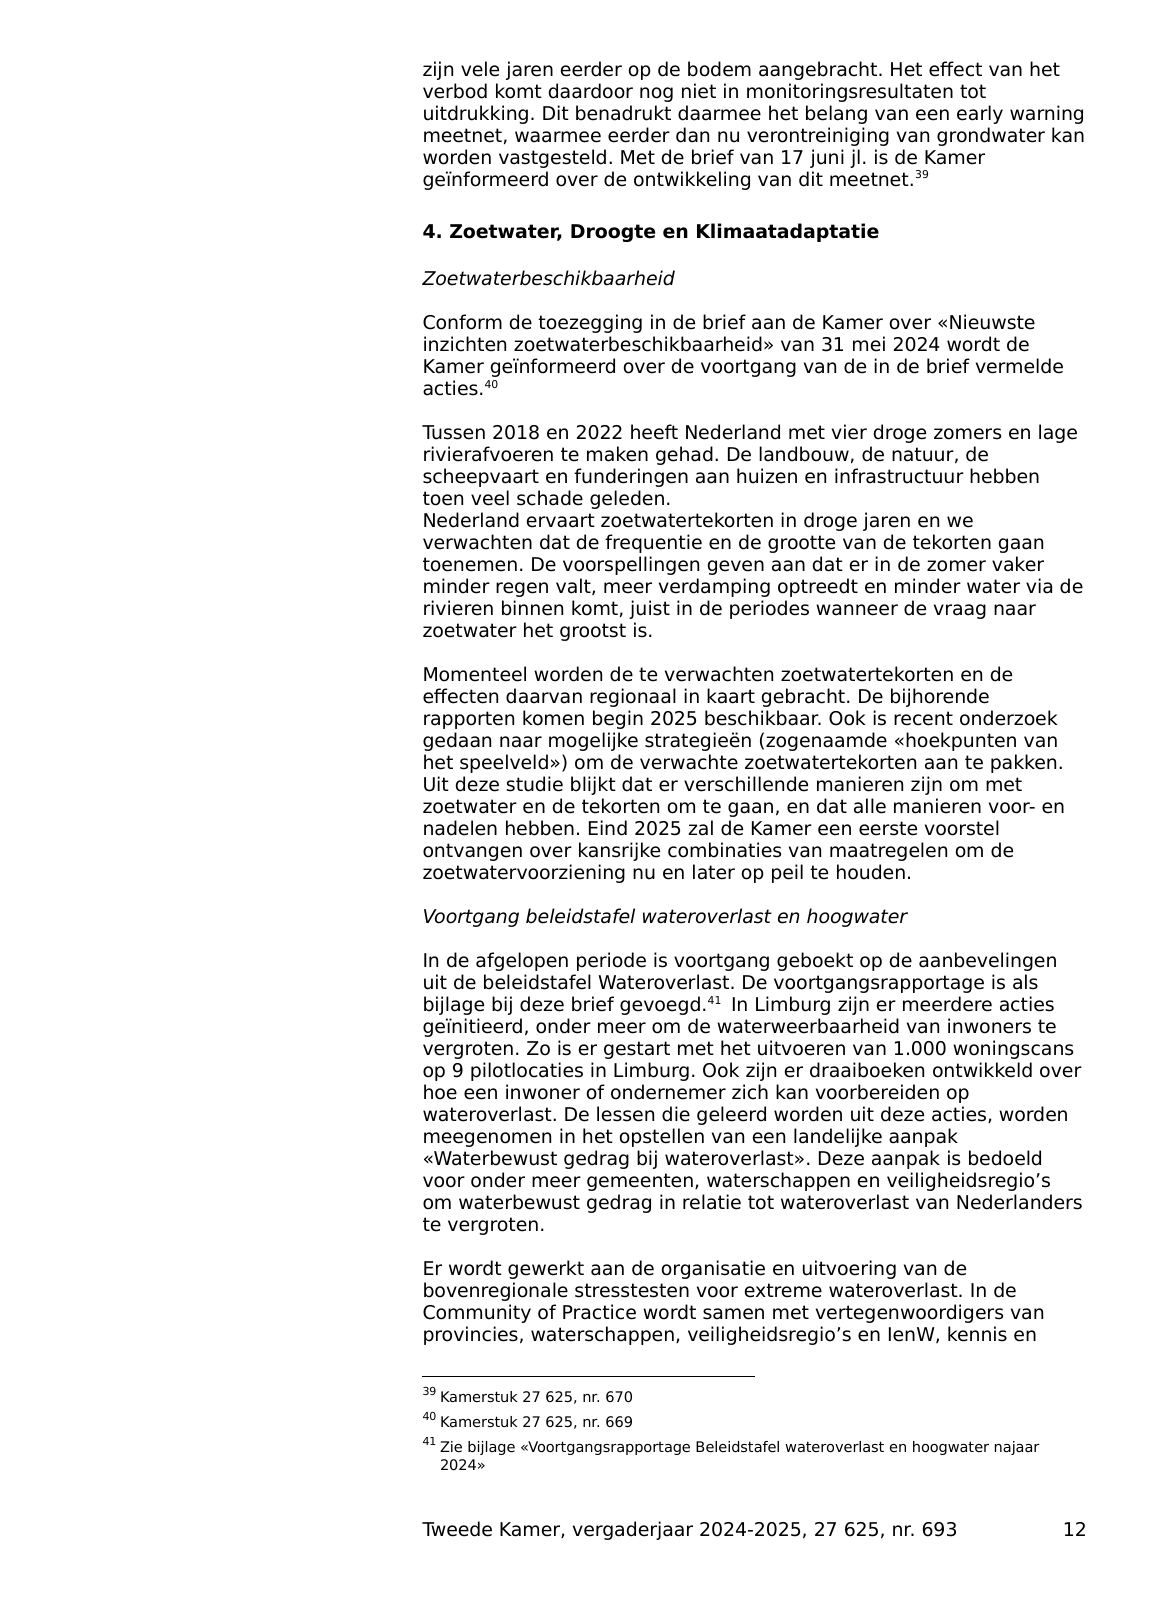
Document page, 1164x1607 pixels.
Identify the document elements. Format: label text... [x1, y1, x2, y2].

text Kamerstuk 27 625, nr. 669 [422, 1410, 1087, 1432]
subtitle Zoetwaterbeschikbaarheid [422, 268, 1087, 290]
text Zie bijlage «Voortgangsrapportage Beleidstafel wateroverlast en hoogwater najaar 2024» [422, 1435, 1087, 1474]
text In de afgelopen periode is voortgang geboekt op de aanbevelingen uit de beleidstafel Wateroverlast. De voortgangsrapportage is als bijlage bij deze brief gevoegd. In Limburg zijn er meerdere acties geïnitieerd, onder meer om de waterweerbaarheid van inwoners te vergroten. Zo is er gestart met het uitvoeren van 1.000 woningscans op 9 pilotlocaties in Limburg. Ook zijn er draaiboeken ontwikkeld over hoe een inwoner of ondernemer zich kan voorbereiden op wateroverlast. De lessen die geleerd worden uit deze acties, worden meegenomen in het opstellen van een landelijke aanpak «Waterbewust gedrag bij wateroverlast». Deze aanpak is bedoeld voor onder meer gemeenten, waterschappen en veiligheidsregio’s om waterbewust gedrag in relatie tot wateroverlast van Nederlanders te vergroten. [422, 950, 1087, 1236]
text zijn vele jaren eerder op de bodem aangebracht. Het effect van het verbod komt daardoor nog niet in monitoringsresultaten tot uitdrukking. Dit benadrukt daarmee het belang van een early warning meetnet, waarmee eerder dan nu verontreiniging van grondwater kan worden vastgesteld. Met de brief van 17 juni jl. is de Kamer geïnformeerd over de ontwikkeling van dit meetnet. [422, 59, 1087, 191]
text Er wordt gewerkt aan de organisatie en uitvoering van de bovenregionale stresstesten voor extreme wateroverlast. In de Community of Practice wordt samen met vertegenwoordigers van provincies, waterschappen, veiligheidsregio’s en IenW, kennis en [422, 1258, 1087, 1346]
text Tussen 2018 en 2022 heeft Nederland met vier droge zomers en lage rivierafvoeren te maken gehad. De landbouw, de natuur, de scheepvaart en funderingen aan huizen en infrastructuur hebben toen veel schade geleden. [422, 422, 1087, 510]
text Conform de toezegging in de brief aan de Kamer over «Nieuwste inzichten zoetwaterbeschikbaarheid» van 31 mei 2024 wordt de Kamer geïnformeerd over de voortgang van de in de brief vermelde acties. [422, 312, 1087, 400]
text Momenteel worden de te verwachten zoetwatertekorten en de effecten daarvan regionaal in kaart gebracht. De bijhorende rapporten komen begin 2025 beschikbaar. Ook is recent onderzoek gedaan naar mogelijke strategieën (zogenaamde «hoekpunten van het speelveld») om de verwachte zoetwatertekorten aan te pakken. Uit deze studie blijkt dat er verschillende manieren zijn om met zoetwater en de tekorten om te gaan, en dat alle manieren voor- en nadelen hebben. Eind 2025 zal de Kamer een eerste voorstel ontvangen over kansrijke combinaties van maatregelen om de zoetwatervoorziening nu en later op peil te houden. [422, 664, 1087, 884]
text Nederland ervaart zoetwatertekorten in droge jaren en we verwachten dat de frequentie en de grootte van de tekorten gaan toenemen. De voorspellingen geven aan dat er in de zomer vaker minder regen valt, meer verdamping optreedt en minder water via de rivieren binnen komt, juist in de periodes wanneer de vraag naar zoetwater het grootst is. [422, 510, 1087, 642]
subtitle Voortgang beleidstafel wateroverlast en hoogwater [422, 906, 1087, 928]
subtitle 4. Zoetwater, Droogte en Klimaatadaptatie [422, 221, 1087, 243]
text Kamerstuk 27 625, nr. 670 [422, 1385, 1087, 1407]
